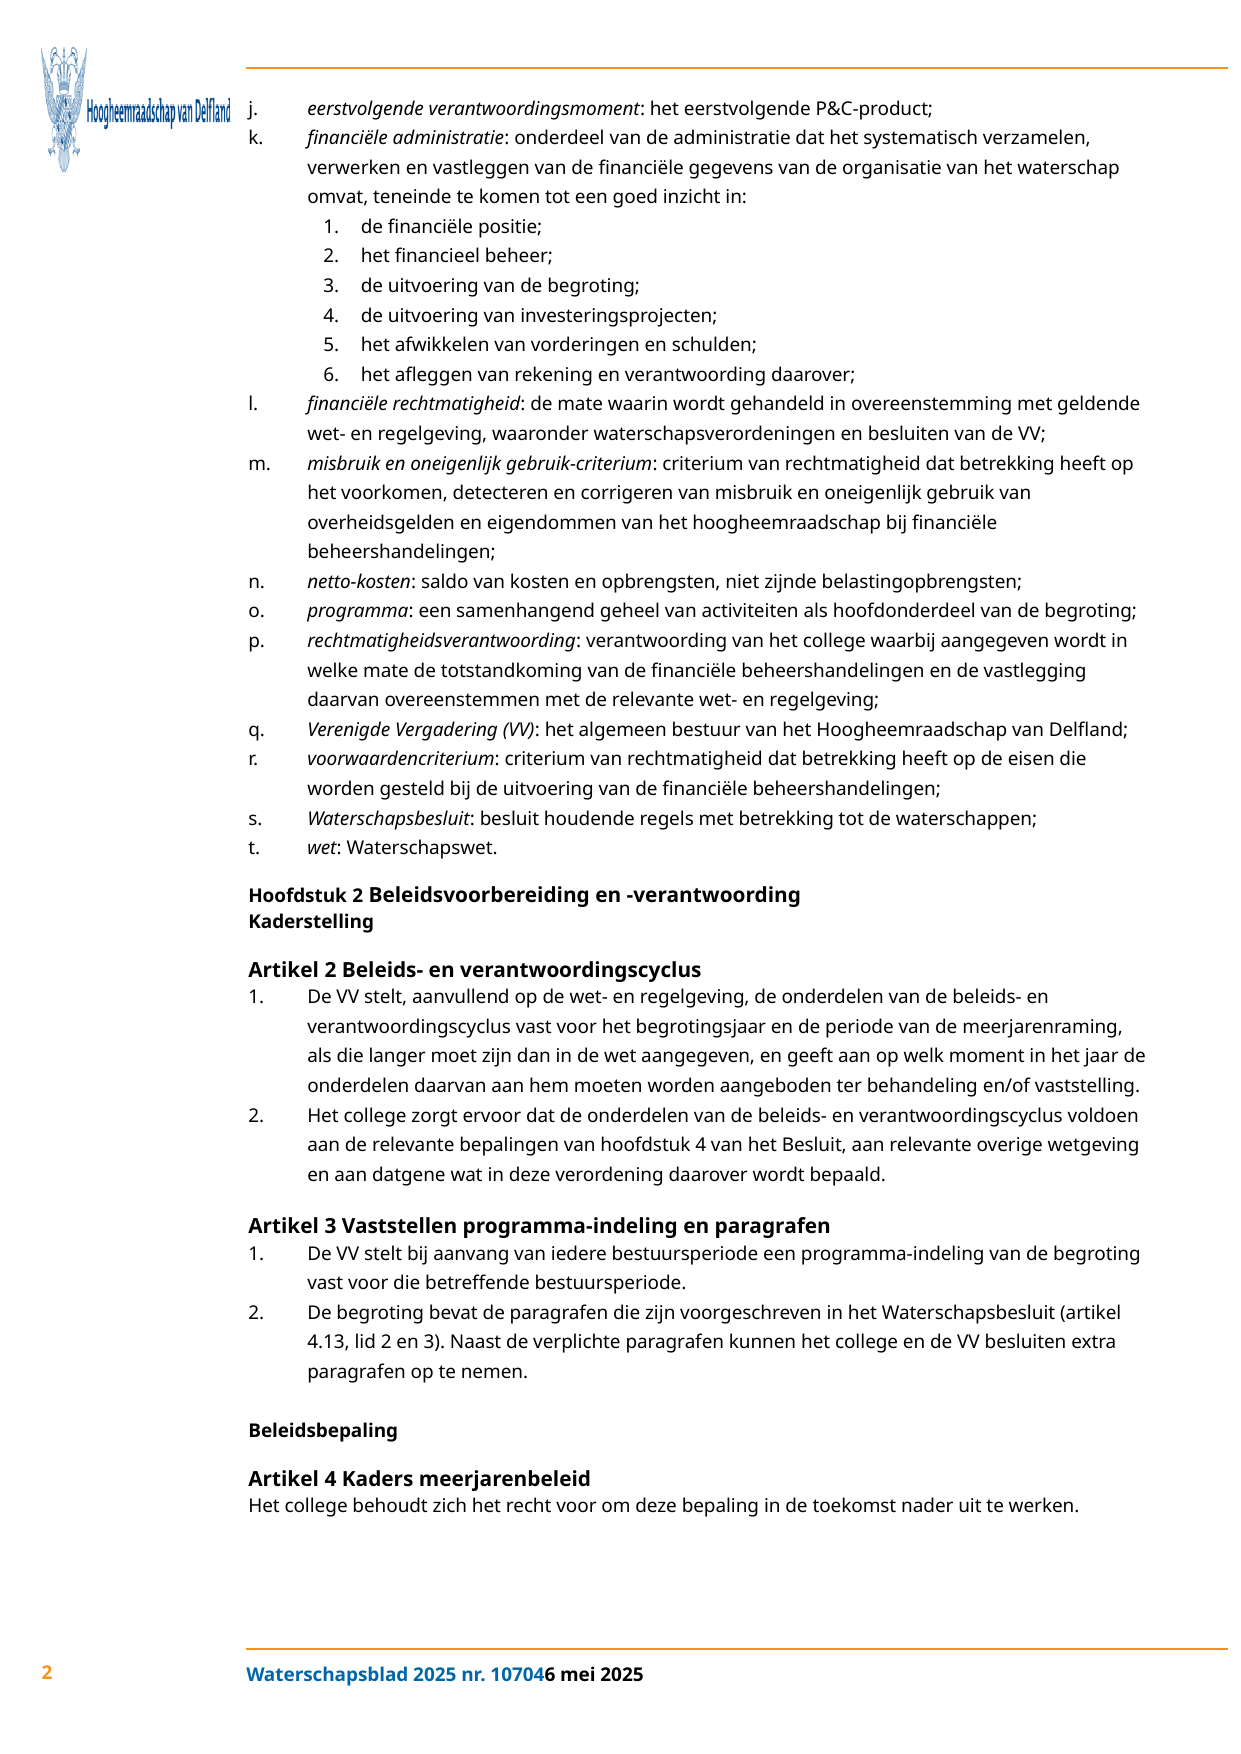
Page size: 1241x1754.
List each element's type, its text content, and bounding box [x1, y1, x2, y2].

text Artikel 2 Beleids- en verantwoordingscyclus [248, 955, 1152, 983]
list netto-kosten: saldo van kosten en opbrengsten, niet zijnde belastingopbrengsten; [248, 568, 1152, 594]
text Hoofdstuk 2 Beleidsvoorbereiding en -verantwoording [248, 880, 1152, 908]
list financiële rechtmatigheid: de mate waarin wordt gehandeld in overeenstemming met geldende wet- en regelgeving, waaronder waterschapsverordeningen en besluiten van de VV; [248, 391, 1152, 446]
list de uitvoering van investeringsprojecten; [323, 302, 1152, 328]
list De VV stelt bij aanvang van iedere bestuursperiode een programma-indeling van de begroting vast voor die betreffende bestuursperiode. [248, 1240, 1152, 1295]
picture [41, 47, 231, 172]
list voorwaardencriterium: criterium van rechtmatigheid dat betrekking heeft op de eisen die worden gesteld bij de uitvoering van de financiële beheershandelingen; [248, 746, 1152, 801]
text Artikel 4 Kaders meerjarenbeleid [248, 1464, 1152, 1492]
list programma: een samenhangend geheel van activiteiten als hoofdonderdeel van de begroting; [248, 598, 1152, 623]
list het afleggen van rekening en verantwoording daarover; [323, 361, 1152, 387]
list De VV stelt, aanvullend op de wet- en regelgeving, de onderdelen van de beleids- en verantwoordingscyclus vast voor het begrotingsjaar en de periode van de meerjarenraming, als die langer moet zijn dan in de wet aangegeven, en geeft aan op welk moment in het jaar de onderdelen daarvan aan hem moeten worden aangeboden ter behandeling en/of vaststelling. [248, 983, 1152, 1098]
text Kaderstelling [248, 908, 1152, 934]
text Het college behoudt zich het recht voor om deze bepaling in de toekomst nader uit te werken. [248, 1492, 1152, 1518]
list eerstvolgende verantwoordingsmoment: het eerstvolgende P&C-product; [248, 95, 1152, 121]
list financiële administratie: onderdeel van de administratie dat het systematisch verzamelen, verwerken en vastleggen van de financiële gegevens van de organisatie van het waterschap omvat, teneinde te komen tot een goed inzicht in: [248, 124, 1152, 209]
list Verenigde Vergadering (VV): het algemeen bestuur van het Hoogheemraadschap van Delfland; [248, 716, 1152, 742]
list de uitvoering van de begroting; [323, 272, 1152, 298]
list de financiële positie; [323, 213, 1152, 239]
list wet: Waterschapswet. [248, 834, 1152, 860]
list rechtmatigheidsverantwoording: verantwoording van het college waarbij aangegeven wordt in welke mate de totstandkoming van de financiële beheershandelingen en de vastlegging daarvan overeenstemmen met de relevante wet- en regelgeving; [248, 627, 1152, 712]
text Beleidsbepaling [248, 1417, 1152, 1443]
list het financieel beheer; [323, 243, 1152, 268]
list misbruik en oneigenlijk gebruik-criterium: criterium van rechtmatigheid dat betrekking heeft op het voorkomen, detecteren en corrigeren van misbruik en oneigenlijk gebruik van overheidsgelden en eigendommen van het hoogheemraadschap bij financiële beheershandelingen; [248, 450, 1152, 564]
list Waterschapsbesluit: besluit houdende regels met betrekking tot de waterschappen; [248, 805, 1152, 831]
list Het college zorgt ervoor dat de onderdelen van de beleids- en verantwoordingscyclus voldoen aan de relevante bepalingen van hoofdstuk 4 van het Besluit, aan relevante overige wetgeving en aan datgene wat in deze verordening daarover wordt bepaald. [248, 1102, 1152, 1187]
list het afwikkelen van vorderingen en schulden; [323, 331, 1152, 357]
list De begroting bevat de paragrafen die zijn voorgeschreven in het Waterschapsbesluit (artikel 4.13, lid 2 en 3). Naast de verplichte paragrafen kunnen het college en de VV besluiten extra paragrafen op te nemen. [248, 1299, 1152, 1384]
text Artikel 3 Vaststellen programma-indeling en paragrafen [248, 1211, 1152, 1240]
